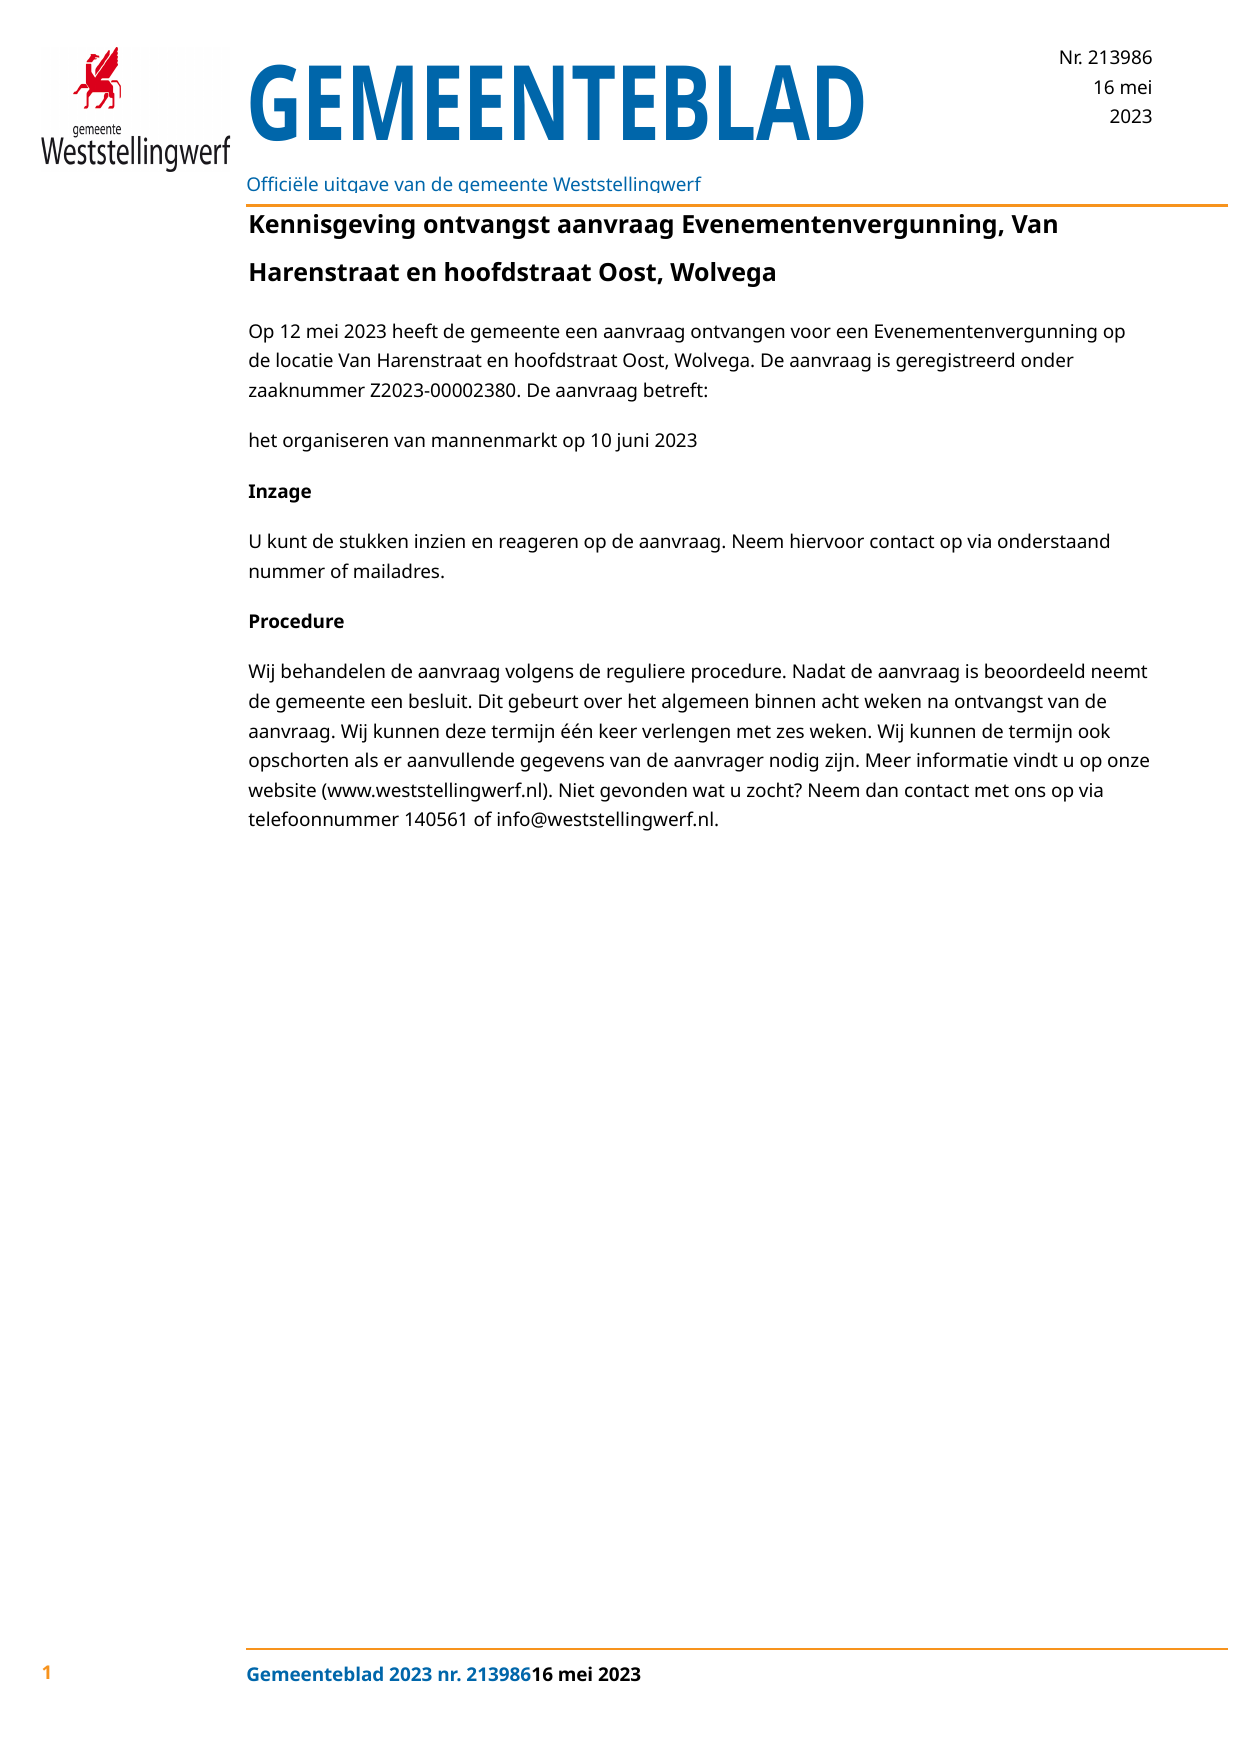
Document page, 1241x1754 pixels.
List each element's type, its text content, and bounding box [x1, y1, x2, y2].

text het organiseren van mannenmarkt op 10 juni 2023 [248, 427, 1152, 453]
text Wij behandelen de aanvraag volgens de reguliere procedure. Nadat de aanvraag is beoordeeld neemt de gemeente een besluit. Dit gebeurt over het algemeen binnen acht weken na ontvangst van de aanvraag. Wij kunnen deze termijn één keer verlengen met zes weken. Wij kunnen de termijn ook opschorten als er aanvullende gegevens van de aanvrager nodig zijn. Meer informatie vindt u op onze website (www.weststellingwerf.nl). Niet gevonden wat u zocht? Neem dan contact met ons op via telefoonnummer 140561 of info@weststellingwerf.nl. [248, 659, 1152, 832]
text Procedure [248, 608, 1152, 634]
text Inzage [248, 478, 1152, 504]
picture [41, 47, 231, 172]
text U kunt de stukken inzien en reageren op de aanvraag. Neem hiervoor contact op via onderstaand nummer of mailadres. [248, 528, 1152, 584]
text Kennisgeving ontvangst aanvraag Evenementenvergunning, Van Harenstraat en hoofdstraat Oost, Wolvega [248, 207, 1152, 288]
text Op 12 mei 2023 heeft de gemeente een aanvraag ontvangen voor een Evenementenvergunning op de locatie Van Harenstraat en hoofdstraat Oost, Wolvega. De aanvraag is geregistreerd onder zaaknummer Z2023-00002380. De aanvraag betreft: [248, 318, 1152, 403]
